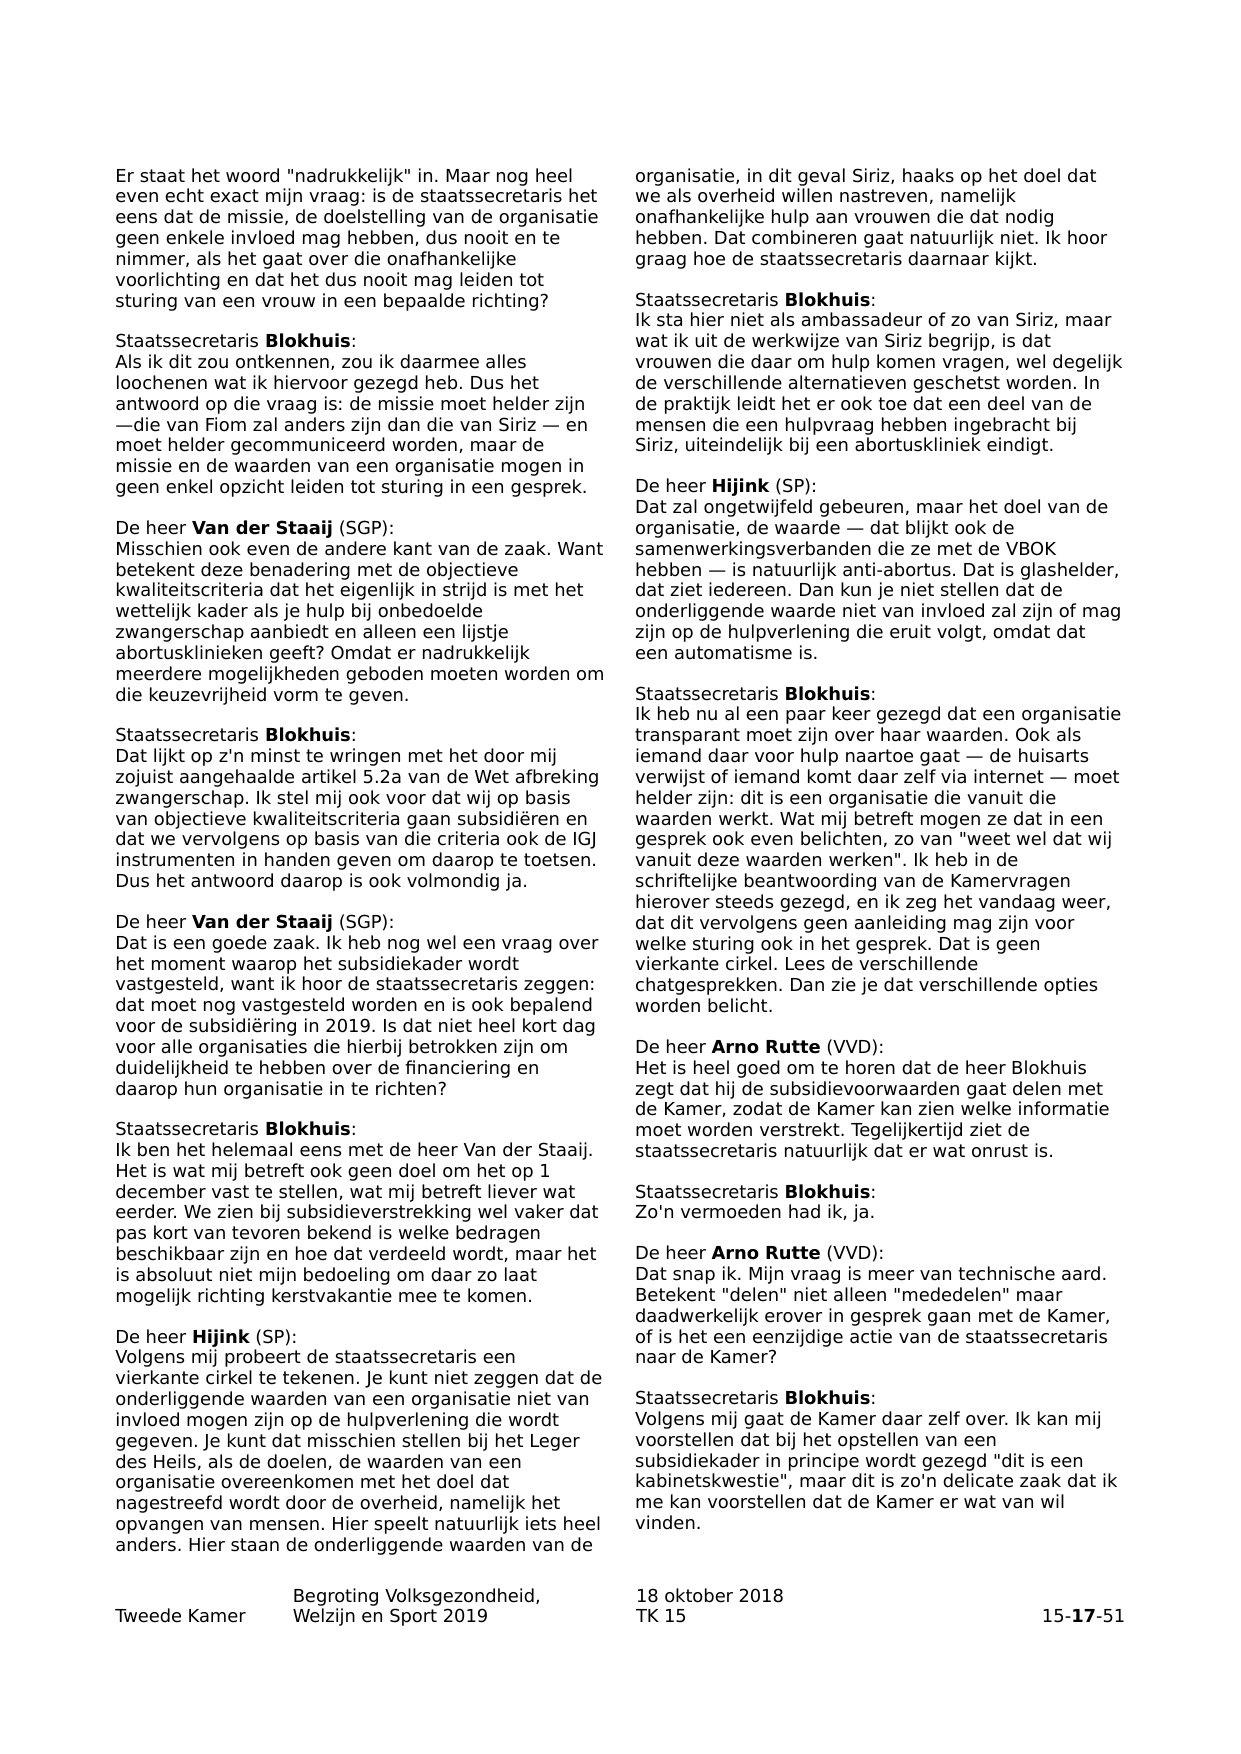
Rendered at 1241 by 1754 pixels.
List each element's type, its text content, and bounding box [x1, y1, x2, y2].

text Staatssecretaris Blokhuis: [635, 683, 1125, 704]
text Dat zal ongetwijfeld gebeuren, maar het doel van de organisatie, de waarde — dat blijkt ook de samenwerkingsverbanden die ze met de VBOK hebben — is natuurlijk anti-abortus. Dat is glashelder, dat ziet iedereen. Dan kun je niet stellen dat de onderliggende waarde niet van invloed zal zijn of mag zijn op de hulpverlening die eruit volgt, omdat dat een automatisme is. [635, 497, 1125, 663]
text Staatssecretaris Blokhuis: [635, 1388, 1125, 1409]
text Staatssecretaris Blokhuis: [115, 725, 605, 746]
text Dat is een goede zaak. Ik heb nog wel een vraag over het moment waarop het subsidiekader wordt vastgesteld, want ik hoor de staatssecretaris zeggen: dat moet nog vastgesteld worden en is ook bepalend voor de subsidiëring in 2019. Is dat niet heel kort dag voor alle organisaties die hierbij betrokken zijn om duidelijkheid te hebben over de financiering en daarop hun organisatie in te richten? [115, 932, 605, 1099]
text Zo'n vermoeden had ik, ja. [635, 1202, 1125, 1223]
text Dat lijkt op z'n minst te wringen met het door mij zojuist aangehaalde artikel 5.2a van de Wet afbreking zwangerschap. Ik stel mij ook voor dat wij op basis van objectieve kwaliteitscriteria gaan subsidiëren en dat we vervolgens op basis van die criteria ook de IGJ instrumenten in handen geven om daarop te toetsen. Dus het antwoord daarop is ook volmondig ja. [115, 746, 605, 892]
text Ik ben het helemaal eens met de heer Van der Staaij. Het is wat mij betreft ook geen doel om het op 1 december vast te stellen, wat mij betreft liever wat eerder. We zien bij subsidieverstrekking wel vaker dat pas kort van tevoren bekend is welke bedragen beschikbaar zijn en hoe dat verdeeld wordt, maar het is absoluut niet mijn bedoeling om daar zo laat mogelijk richting kerstvakantie mee te komen. [115, 1140, 605, 1306]
text De heer Arno Rutte (VVD): [635, 1243, 1125, 1264]
text Ik sta hier niet als ambassadeur of zo van Siriz, maar wat ik uit de werkwijze van Siriz begrijp, is dat vrouwen die daar om hulp komen vragen, wel degelijk de verschillende alternatieven geschetst worden. In de praktijk leidt het er ook toe dat een deel van de mensen die een hulpvraag hebben ingebracht bij Siriz, uiteindelijk bij een abortuskliniek eindigt. [635, 310, 1125, 456]
text De heer Hijink (SP): [635, 476, 1125, 497]
text De heer Van der Staaij (SGP): [115, 912, 605, 932]
text Het is heel goed om te horen dat de heer Blokhuis zegt dat hij de subsidievoorwaarden gaat delen met de Kamer, zodat de Kamer kan zien welke informatie moet worden verstrekt. Tegelijkertijd ziet de staatssecretaris natuurlijk dat er wat onrust is. [635, 1057, 1125, 1162]
text Misschien ook even de andere kant van de zaak. Want betekent deze benadering met de objectieve kwaliteitscriteria dat het eigenlijk in strijd is met het wettelijk kader als je hulp bij onbedoelde zwangerschap aanbiedt en alleen een lijstje abortusklinieken geeft? Omdat er nadrukkelijk meerdere mogelijkheden geboden moeten worden om die keuzevrijheid vorm te geven. [115, 538, 605, 705]
text Er staat het woord "nadrukkelijk" in. Maar nog heel even echt exact mijn vraag: is de staatssecretaris het eens dat de missie, de doelstelling van de organisatie geen enkele invloed mag hebben, dus nooit en te nimmer, als het gaat over die onafhankelijke voorlichting en dat het dus nooit mag leiden tot sturing van een vrouw in een bepaalde richting? [115, 165, 605, 311]
text De heer Van der Staaij (SGP): [115, 518, 605, 538]
text Staatssecretaris Blokhuis: [115, 1119, 605, 1140]
text Ik heb nu al een paar keer gezegd dat een organisatie transparant moet zijn over haar waarden. Ook als iemand daar voor hulp naartoe gaat — de huisarts verwijst of iemand komt daar zelf via internet — moet helder zijn: dit is een organisatie die vanuit die waarden werkt. Wat mij betreft mogen ze dat in een gesprek ook even belichten, zo van "weet wel dat wij vanuit deze waarden werken". Ik heb in de schriftelijke beantwoording van de Kamervragen hierover steeds gezegd, en ik zeg het vandaag weer, dat dit vervolgens geen aanleiding mag zijn voor welke sturing ook in het gesprek. Dat is geen vierkante cirkel. Lees de verschillende chatgesprekken. Dan zie je dat verschillende opties worden belicht. [635, 704, 1125, 1017]
text Staatssecretaris Blokhuis: [635, 1182, 1125, 1202]
text Als ik dit zou ontkennen, zou ik daarmee alles loochenen wat ik hiervoor gezegd heb. Dus het antwoord op die vraag is: de missie moet helder zijn —die van Fiom zal anders zijn dan die van Siriz — en moet helder gecommuniceerd worden, maar de missie en de waarden van een organisatie mogen in geen enkel opzicht leiden tot sturing in een gesprek. [115, 352, 605, 498]
text Volgens mij probeert de staatssecretaris een vierkante cirkel te tekenen. Je kunt niet zeggen dat de onderliggende waarden van een organisatie niet van invloed mogen zijn op de hulpverlening die wordt gegeven. Je kunt dat misschien stellen bij het Leger des Heils, als de doelen, de waarden van een organisatie overeenkomen met het doel dat nagestreefd wordt door de overheid, namelijk het opvangen van mensen. Hier speelt natuurlijk iets heel anders. Hier staan de onderliggende waarden van de [115, 1347, 605, 1556]
text De heer Arno Rutte (VVD): [635, 1037, 1125, 1057]
text Staatssecretaris Blokhuis: [635, 289, 1125, 310]
text organisatie, in dit geval Siriz, haaks op het doel dat we als overheid willen nastreven, namelijk onafhankelijke hulp aan vrouwen die dat nodig hebben. Dat combineren gaat natuurlijk niet. Ik hoor graag hoe de staatssecretaris daarnaar kijkt. [635, 165, 1125, 269]
text Staatssecretaris Blokhuis: [115, 331, 605, 352]
text De heer Hijink (SP): [115, 1326, 605, 1347]
text Dat snap ik. Mijn vraag is meer van technische aard. Betekent "delen" niet alleen "mededelen" maar daadwerkelijk erover in gesprek gaan met de Kamer, of is het een eenzijdige actie van de staatssecretaris naar de Kamer? [635, 1264, 1125, 1368]
text Volgens mij gaat de Kamer daar zelf over. Ik kan mij voorstellen dat bij het opstellen van een subsidiekader in principe wordt gezegd "dit is een kabinetskwestie", maar dit is zo'n delicate zaak dat ik me kan voorstellen dat de Kamer er wat van wil vinden. [635, 1409, 1125, 1534]
